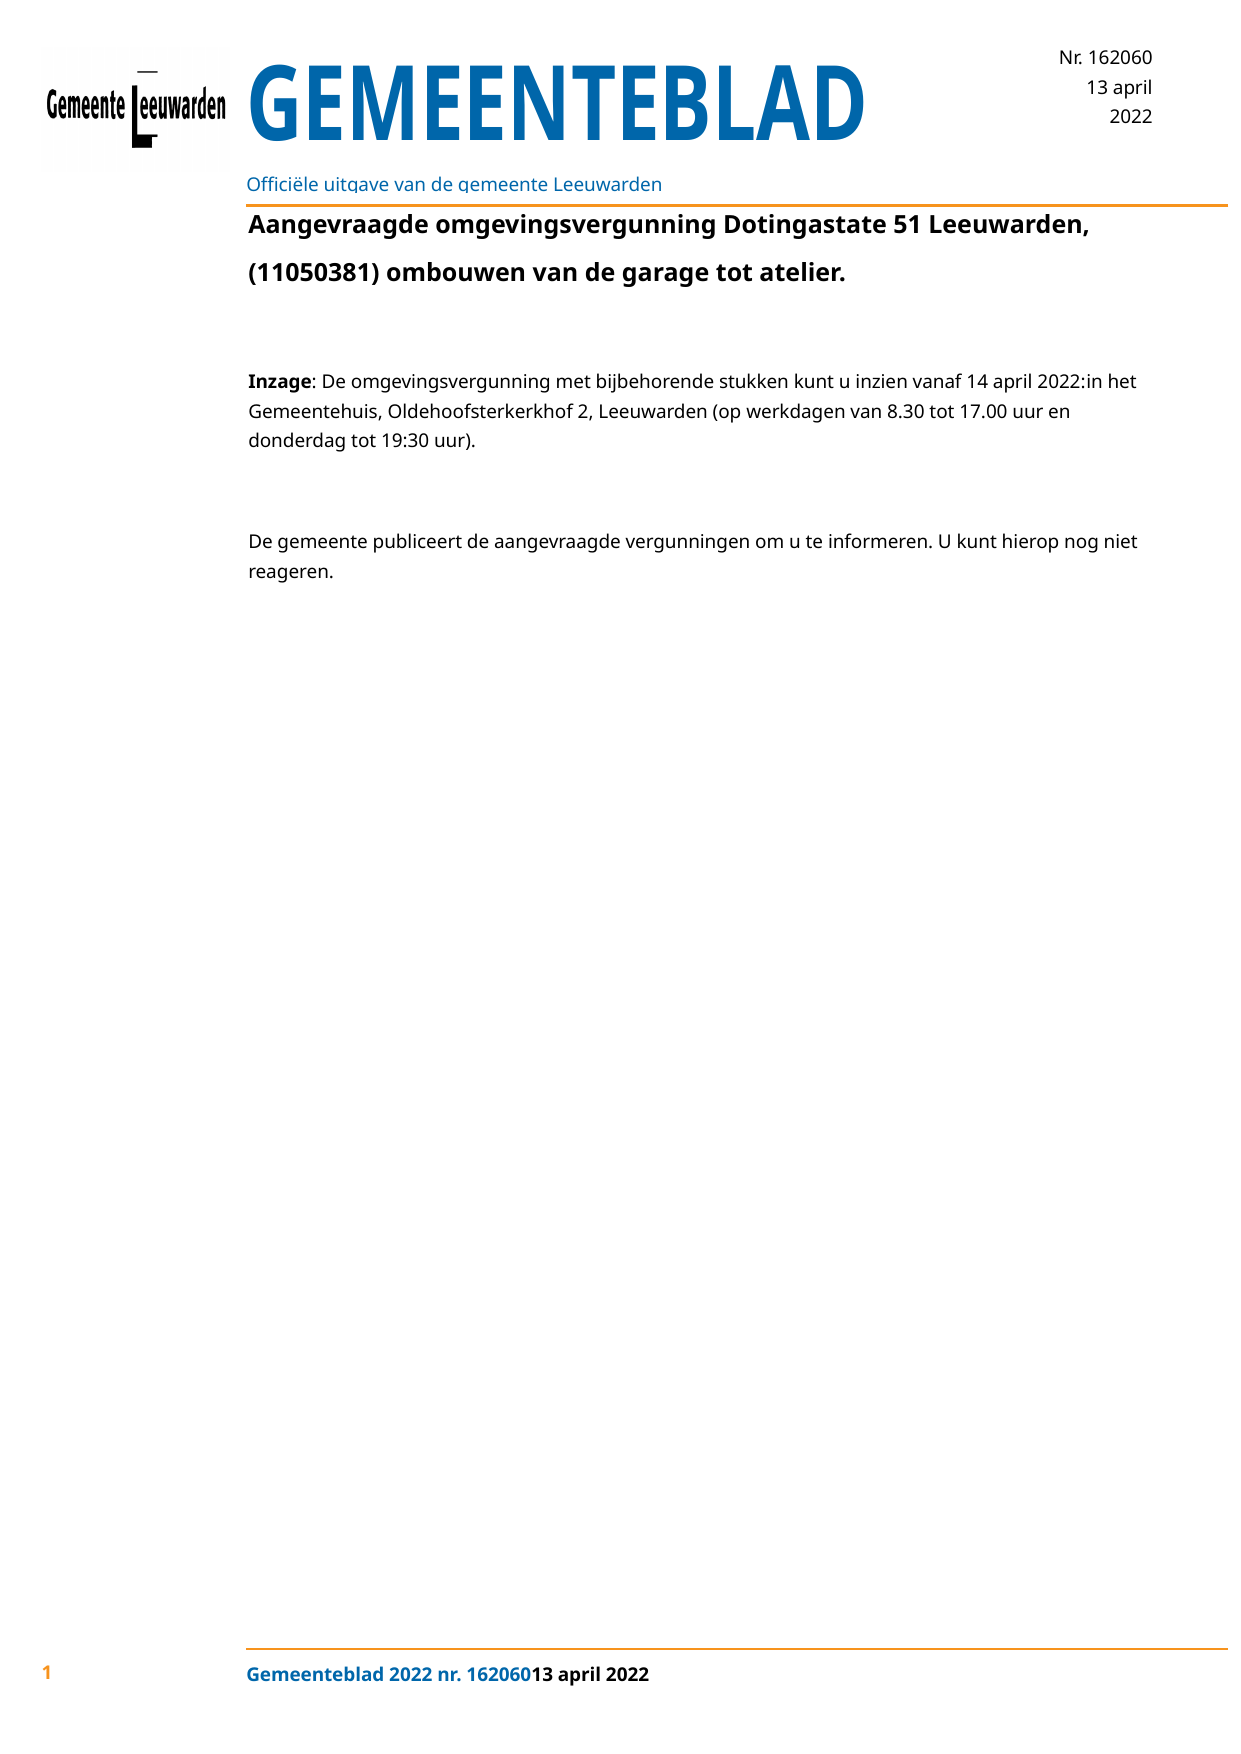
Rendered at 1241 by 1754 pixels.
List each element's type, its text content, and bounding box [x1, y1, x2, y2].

text Inzage: De omgevingsvergunning met bijbehorende stukken kunt u inzien vanaf 14 april 2022:in het Gemeentehuis, Oldehoofsterkerkhof 2, Leeuwarden (op werkdagen van 8.30 tot 17.00 uur en donderdag tot 19:30 uur). [248, 368, 1152, 453]
text Aangevraagde omgevingsvergunning Dotingastate 51 Leeuwarden, (11050381) ombouwen van de garage tot atelier. [248, 207, 1152, 288]
text De gemeente publiceert de aangevraagde vergunningen om u te informeren. U kunt hierop nog niet reageren. [248, 528, 1152, 584]
picture [41, 47, 231, 172]
